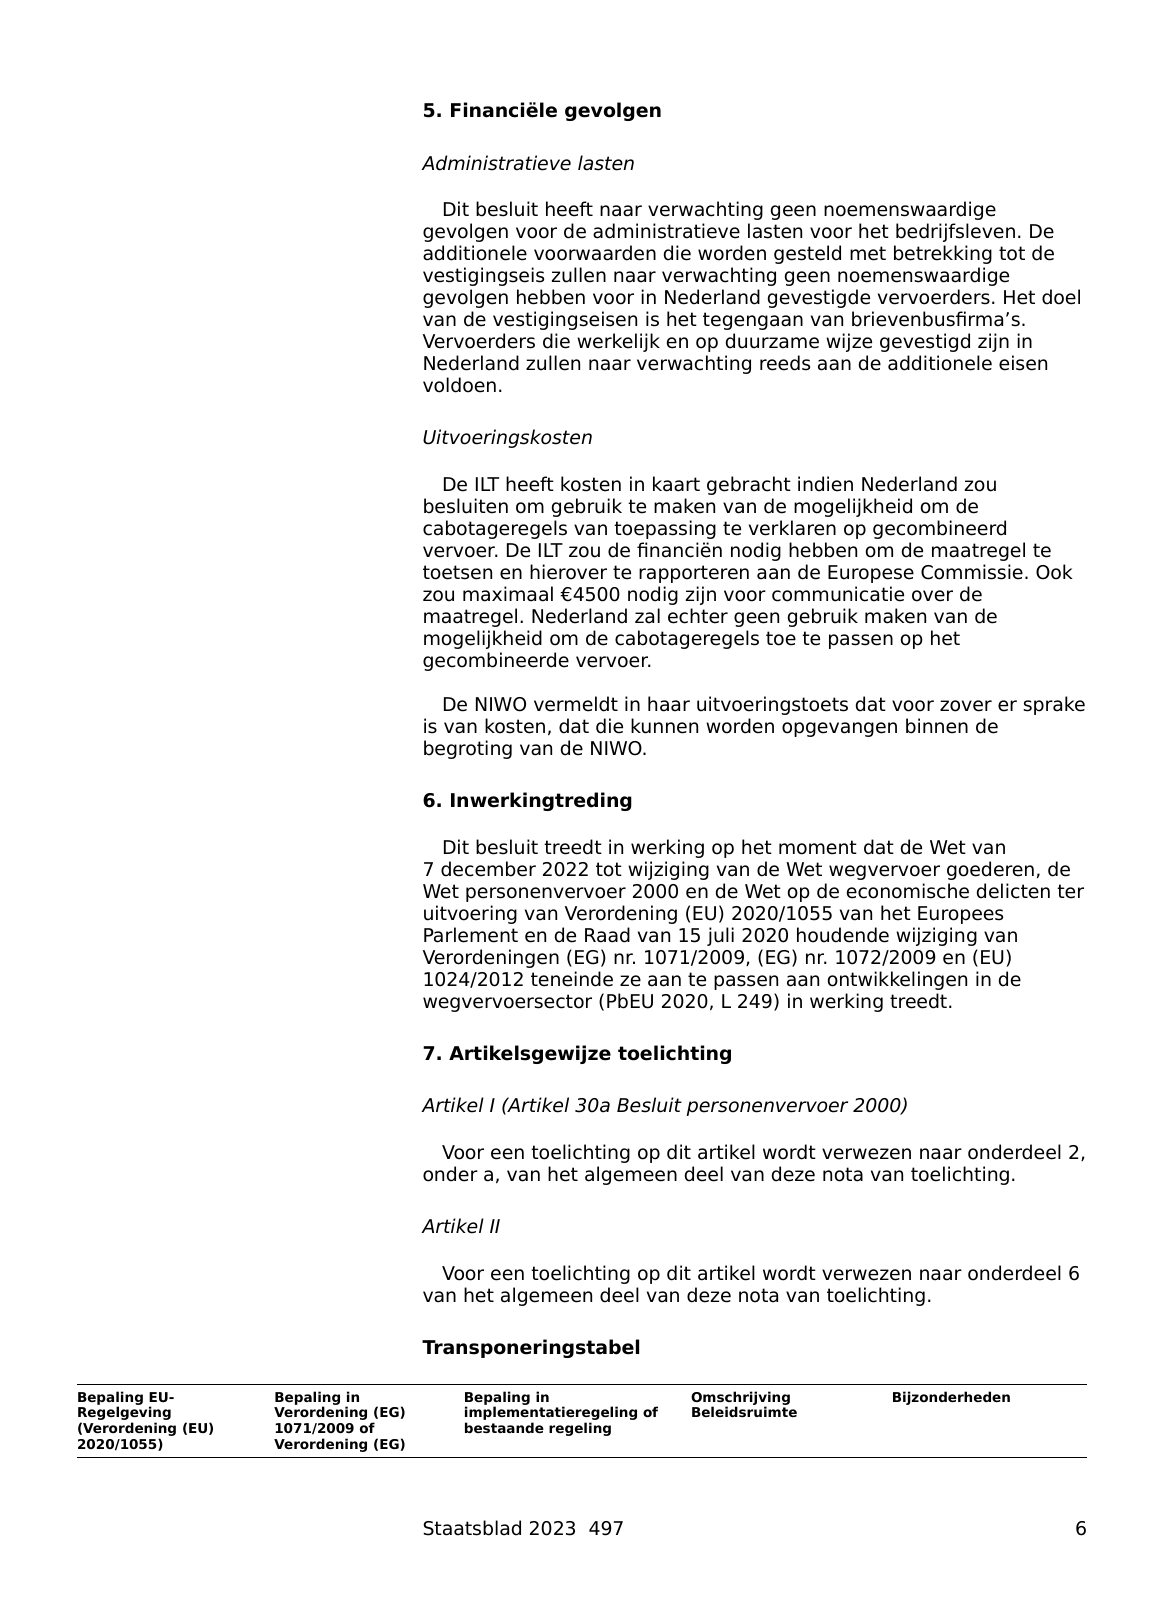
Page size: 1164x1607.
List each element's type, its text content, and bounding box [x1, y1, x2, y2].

text Dit besluit heeft naar verwachting geen noemenswaardige gevolgen voor de administratieve lasten voor het bedrijfsleven. De additionele voorwaarden die worden gesteld met betrekking tot de vestigingseis zullen naar verwachting geen noemenswaardige gevolgen hebben voor in Nederland gevestigde vervoerders. Het doel van de vestigingseisen is het tegengaan van brievenbusfirma’s. Vervoerders die werkelijk en op duurzame wijze gevestigd zijn in Nederland zullen naar verwachting reeds aan de additionele eisen voldoen. [422, 199, 1087, 397]
subtitle Uitvoeringskosten [422, 427, 1087, 449]
subtitle Administratieve lasten [422, 152, 1087, 174]
text De NIWO vermeldt in haar uitvoeringstoets dat voor zover er sprake is van kosten, dat die kunnen worden opgevangen binnen de begroting van de NIWO. [422, 694, 1087, 760]
text Voor een toelichting op dit artikel wordt verwezen naar onderdeel 6 van het algemeen deel van deze nota van toelichting. [422, 1263, 1087, 1307]
text De ILT heeft kosten in kaart gebracht indien Nederland zou besluiten om gebruik te maken van de mogelijkheid om de cabotageregels van toepassing te verklaren op gecombineerd vervoer. De ILT zou de financiën nodig hebben om de maatregel te toetsen en hierover te rapporteren aan de Europese Commissie. Ook zou maximaal €4500 nodig zijn voor communicatie over de maatregel. Nederland zal echter geen gebruik maken van de mogelijkheid om de cabotageregels toe te passen op het gecombineerde vervoer. [422, 474, 1087, 672]
subtitle Artikel II [422, 1216, 1087, 1238]
subtitle Transponeringstabel [422, 1337, 1087, 1359]
table_header Bepaling EU-Regelgeving (Verordening (EU) 2020/1055) [77, 1385, 268, 1457]
text Dit besluit treedt in werking op het moment dat de Wet van 7 december 2022 tot wijziging van de Wet wegvervoer goederen, de Wet personenvervoer 2000 en de Wet op de economische delicten ter uitvoering van Verordening (EU) 2020/1055 van het Europees Parlement en de Raad van 15 juli 2020 houdende wijziging van Verordeningen (EG) nr. 1071/2009, (EG) nr. 1072/2009 en (EU) 1024/2012 teneinde ze aan te passen aan ontwikkelingen in de wegvervoersector (PbEU 2020, L 249) in werking treedt. [422, 837, 1087, 1013]
table_header Omschrijving Beleidsruimte [685, 1385, 886, 1457]
subtitle 6. Inwerkingtreding [422, 790, 1087, 812]
subtitle 7. Artikelsgewijze toelichting [422, 1043, 1087, 1065]
subtitle 5. Financiële gevolgen [422, 100, 1087, 122]
subtitle Artikel I (Artikel 30a Besluit personenvervoer 2000) [422, 1095, 1087, 1117]
table_header Bepaling in Verordening (EG) 1071/2009 of Verordening (EG) [268, 1385, 458, 1457]
text Voor een toelichting op dit artikel wordt verwezen naar onderdeel 2, onder a, van het algemeen deel van deze nota van toelichting. [422, 1142, 1087, 1186]
table_header Bijzonderheden [886, 1385, 1087, 1457]
table_header Bepaling in implementatieregeling of bestaande regeling [458, 1385, 685, 1457]
